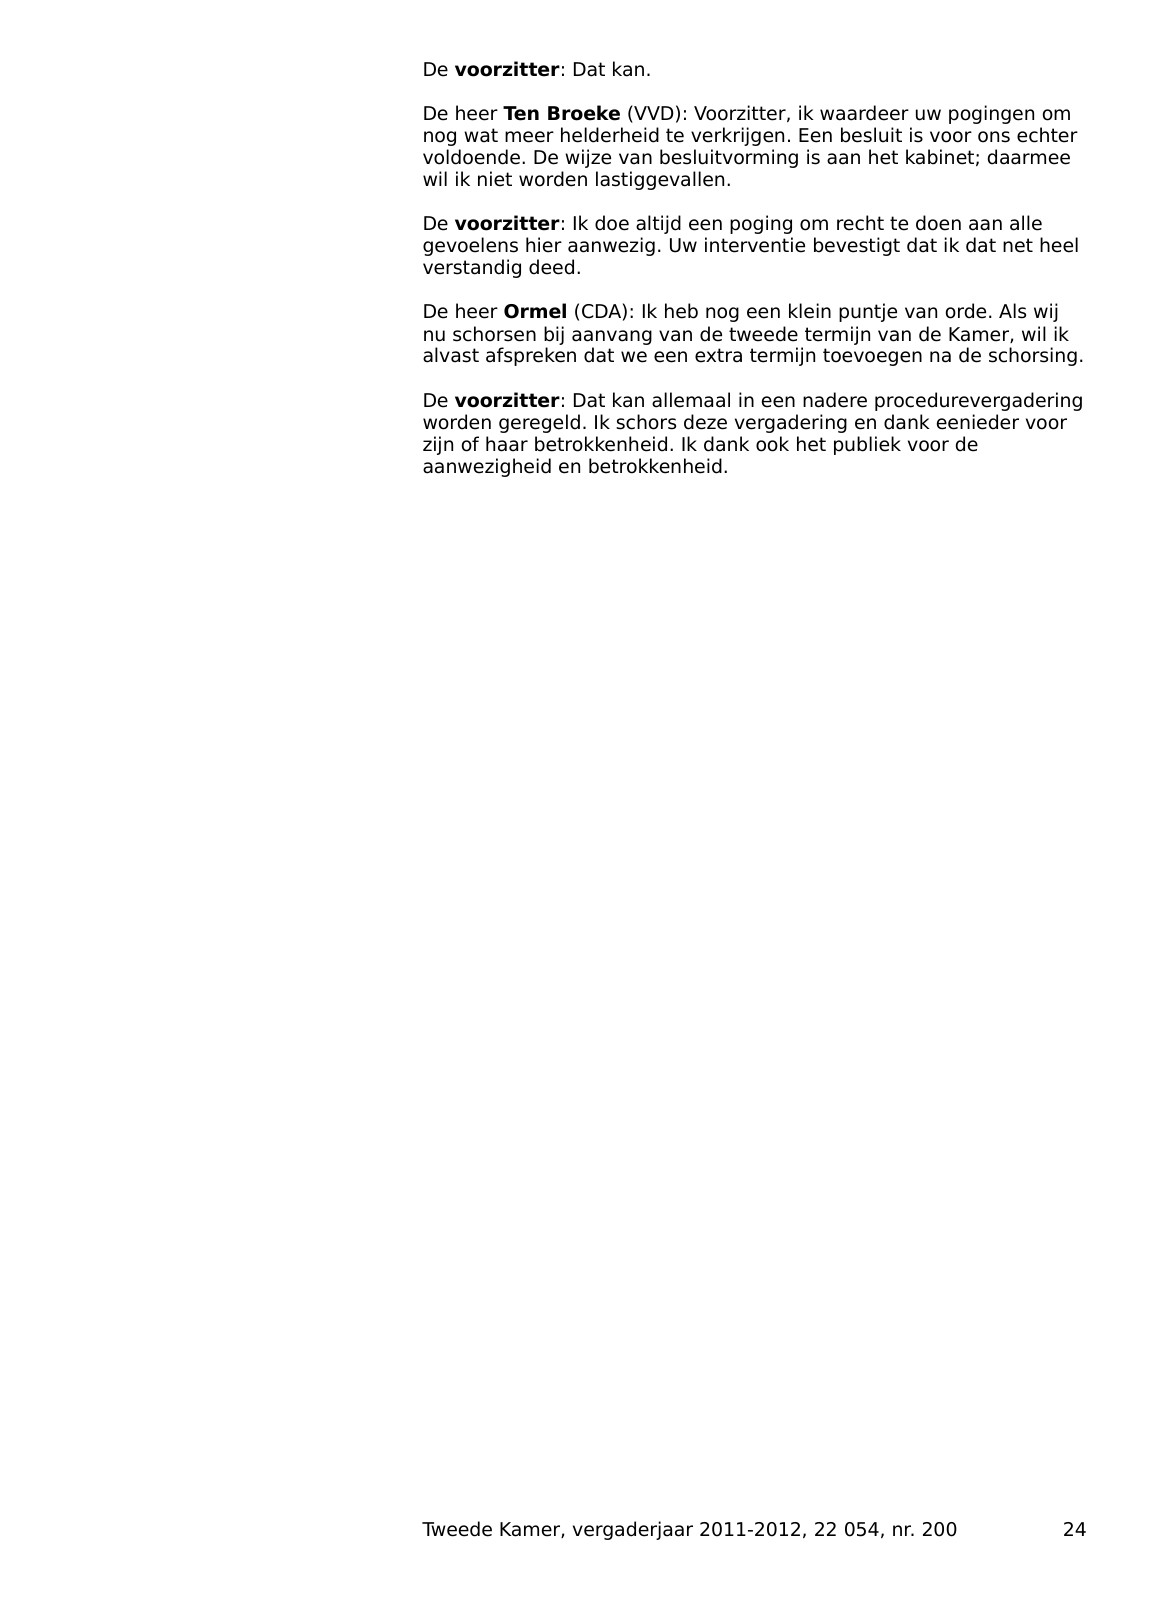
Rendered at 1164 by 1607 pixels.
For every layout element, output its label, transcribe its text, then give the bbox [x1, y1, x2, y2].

text De voorzitter: Ik doe altijd een poging om recht te doen aan alle gevoelens hier aanwezig. Uw interventie bevestigt dat ik dat net heel verstandig deed. [422, 213, 1087, 279]
text De heer Ten Broeke (VVD): Voorzitter, ik waardeer uw pogingen om nog wat meer helderheid te verkrijgen. Een besluit is voor ons echter voldoende. De wijze van besluitvorming is aan het kabinet; daarmee wil ik niet worden lastiggevallen. [422, 103, 1087, 191]
text De heer Ormel (CDA): Ik heb nog een klein puntje van orde. Als wij nu schorsen bij aanvang van de tweede termijn van de Kamer, wil ik alvast afspreken dat we een extra termijn toevoegen na de schorsing. [422, 301, 1087, 367]
text De voorzitter: Dat kan allemaal in een nadere procedurevergadering worden geregeld. Ik schors deze vergadering en dank eenieder voor zijn of haar betrokkenheid. Ik dank ook het publiek voor de aanwezigheid en betrokkenheid. [422, 389, 1087, 477]
text De voorzitter: Dat kan. [422, 59, 1087, 81]
